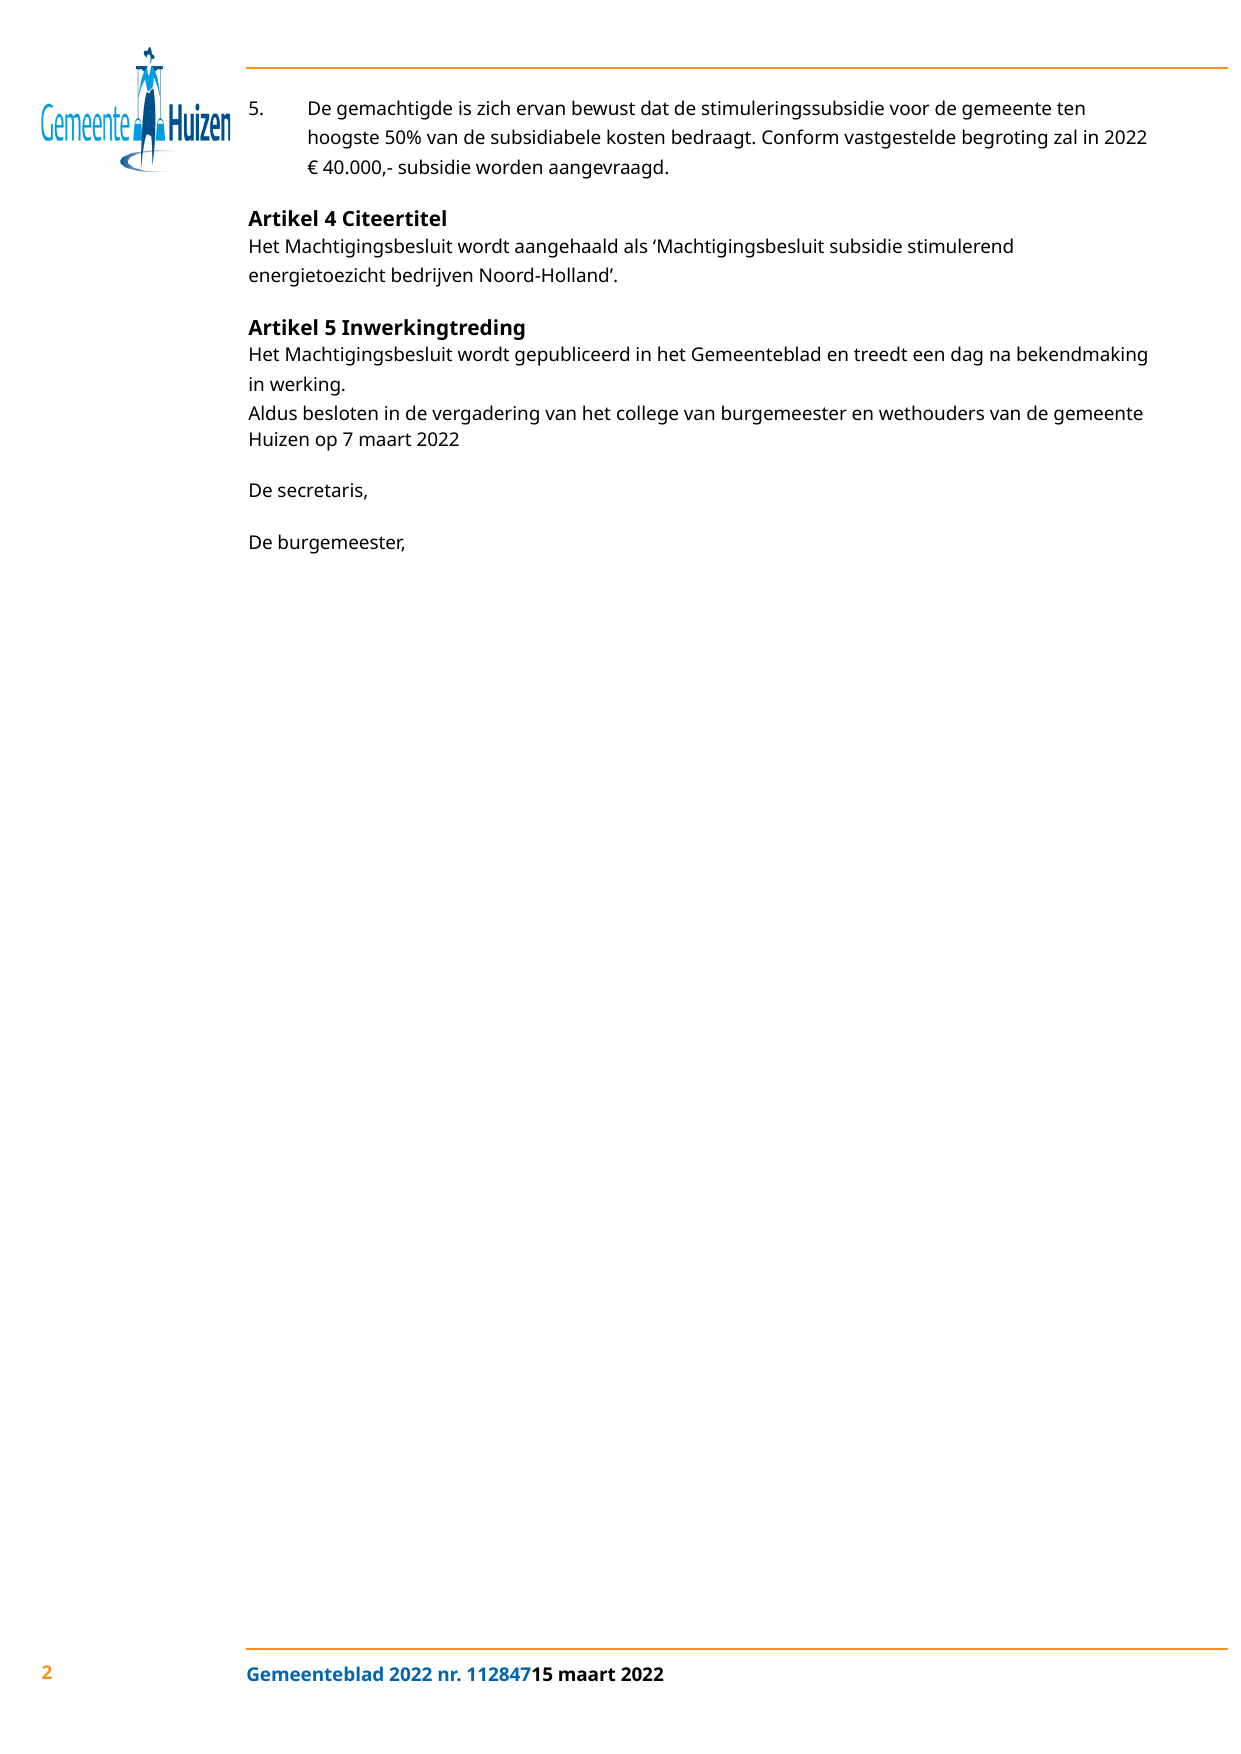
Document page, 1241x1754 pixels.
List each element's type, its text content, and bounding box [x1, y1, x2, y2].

picture [41, 47, 231, 172]
text Artikel 4 Citeertitel [248, 204, 1152, 233]
text Aldus besloten in de vergadering van het college van burgemeester en wethouders van de gemeente Huizen op 7 maart 2022 [248, 400, 1152, 452]
text Het Machtigingsbesluit wordt gepubliceerd in het Gemeenteblad en treedt een dag na bekendmaking in werking. [248, 341, 1152, 397]
text De burgemeester, [248, 529, 1152, 555]
text De secretaris, [248, 478, 1152, 503]
text Artikel 5 Inwerkingtreding [248, 313, 1152, 341]
text Het Machtigingsbesluit wordt aangehaald als ‘Machtigingsbesluit subsidie stimulerend energietoezicht bedrijven Noord-Holland’. [248, 233, 1152, 288]
list De gemachtigde is zich ervan bewust dat de stimuleringssubsidie voor de gemeente ten hoogste 50% van de subsidiabele kosten bedraagt. Conform vastgestelde begroting zal in 2022 € 40.000,- subsidie worden aangevraagd. [248, 95, 1152, 180]
